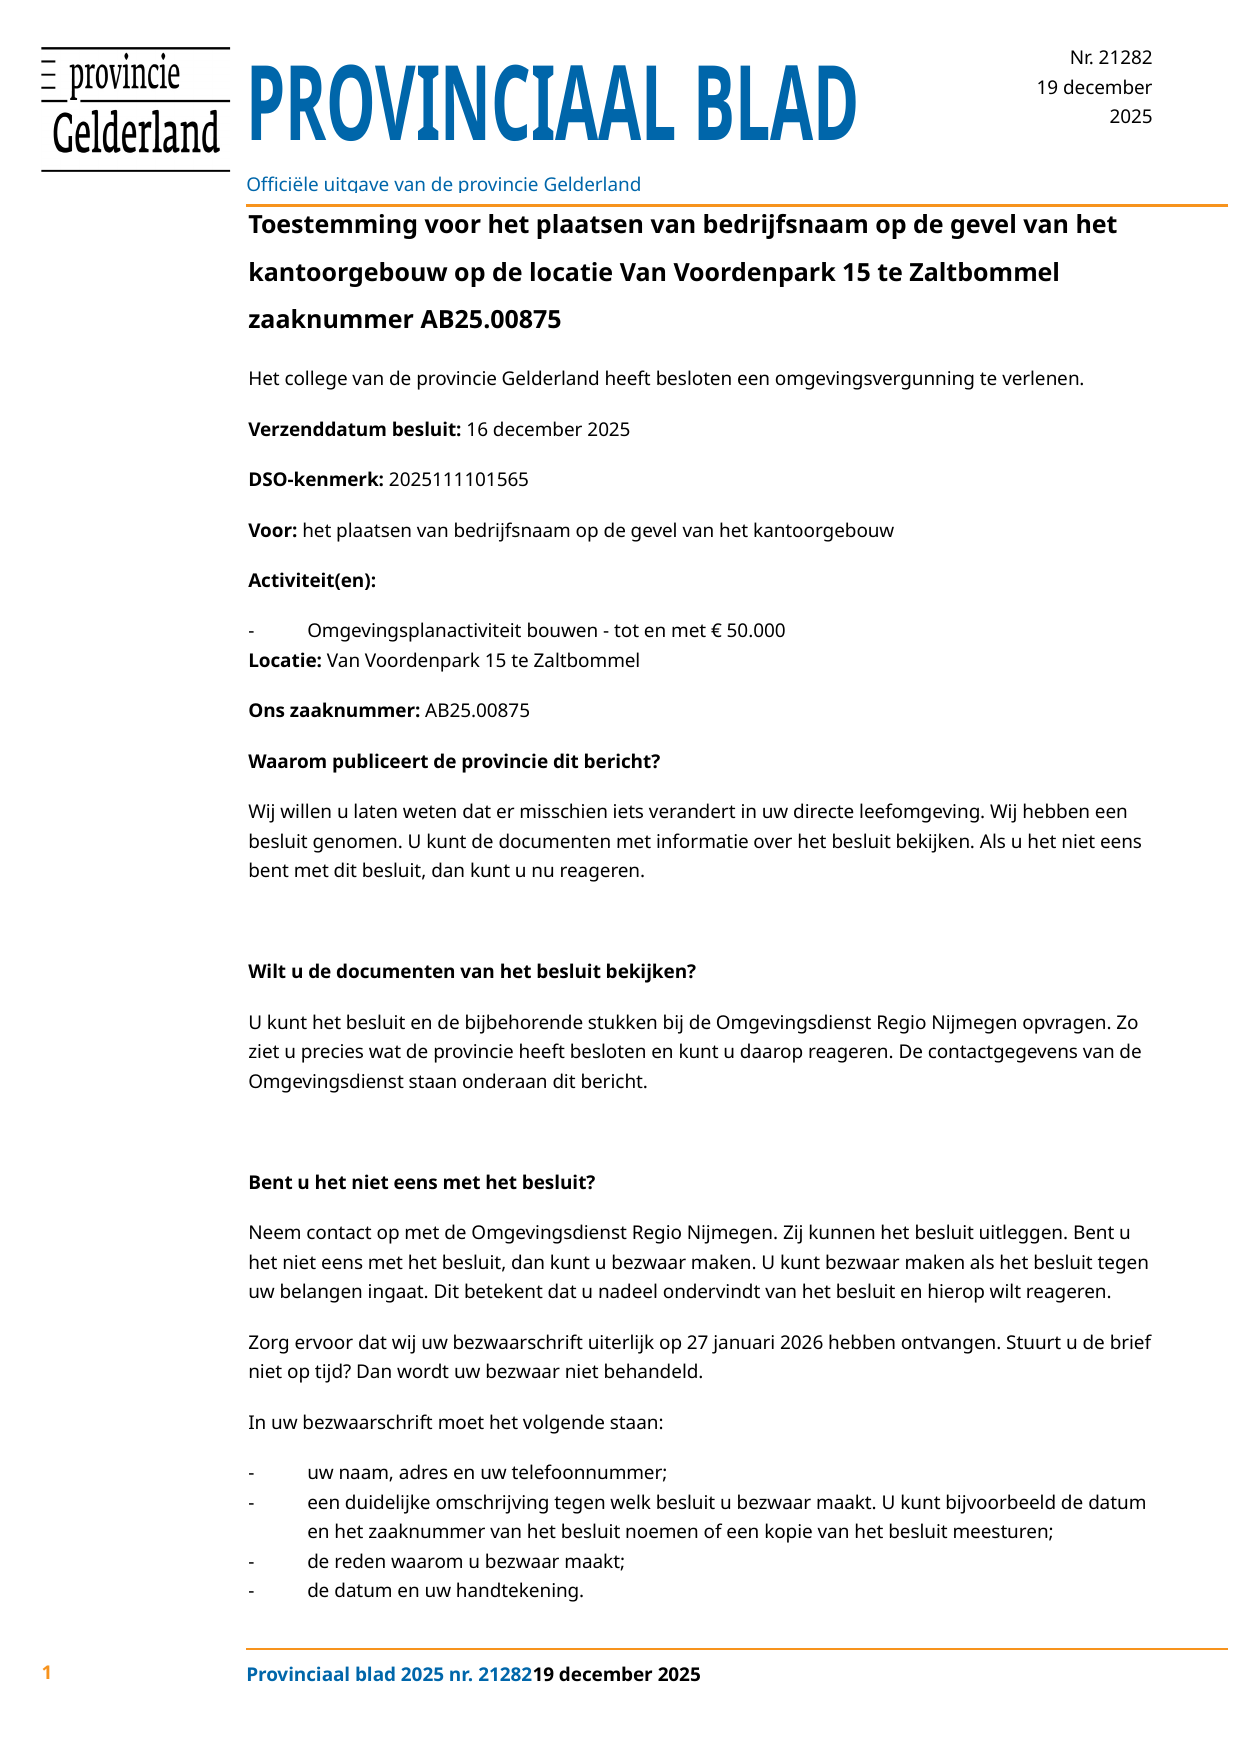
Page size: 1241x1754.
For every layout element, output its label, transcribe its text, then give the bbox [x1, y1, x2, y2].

text Voor: het plaatsen van bedrijfsnaam op de gevel van het kantoorgebouw [248, 517, 1152, 542]
text Activiteit(en): [248, 567, 1152, 593]
list Omgevingsplanactiviteit bouwen - tot en met € 50.000 [248, 618, 1152, 643]
text Wij willen u laten weten dat er misschien iets verandert in uw directe leefomgeving. Wij hebben een besluit genomen. U kunt de documenten met informatie over het besluit bekijken. Als u het niet eens bent met dit besluit, dan kunt u nu reageren. [248, 798, 1152, 883]
text Bent u het niet eens met het besluit? [248, 1169, 1152, 1194]
text Wilt u de documenten van het besluit bekijken? [248, 958, 1152, 984]
text Toestemming voor het plaatsen van bedrijfsnaam op de gevel van het kantoorgebouw op de locatie Van Voordenpark 15 te Zaltbommel zaaknummer AB25.00875 [248, 207, 1152, 336]
list uw naam, adres en uw telefoonnummer; [248, 1459, 1152, 1485]
text Waarom publiceert de provincie dit bericht? [248, 748, 1152, 774]
text Verzenddatum besluit: 16 december 2025 [248, 416, 1152, 442]
text Het college van de provincie Gelderland heeft besloten een omgevingsvergunning te verlenen. [248, 366, 1152, 391]
text DSO-kenmerk: 2025111101565 [248, 466, 1152, 492]
list de datum en uw handtekening. [248, 1578, 1152, 1603]
list een duidelijke omschrijving tegen welk besluit u bezwaar maakt. U kunt bijvoorbeeld de datum en het zaaknummer van het besluit noemen of een kopie van het besluit meesturen; [248, 1489, 1152, 1544]
text Locatie: Van Voordenpark 15 te Zaltbommel [248, 647, 1152, 673]
text Ons zaaknummer: AB25.00875 [248, 698, 1152, 723]
list de reden waarom u bezwaar maakt; [248, 1548, 1152, 1574]
text U kunt het besluit en de bijbehorende stukken bij de Omgevingsdienst Regio Nijmegen opvragen. Zo ziet u precies wat de provincie heeft besloten en kunt u daarop reageren. De contactgegevens van de Omgevingsdienst staan onderaan dit bericht. [248, 1009, 1152, 1094]
text In uw bezwaarschrift moet het volgende staan: [248, 1409, 1152, 1434]
text Zorg ervoor dat wij uw bezwaarschrift uiterlijk op 27 januari 2026 hebben ontvangen. Stuurt u de brief niet op tijd? Dan wordt uw bezwaar niet behandeld. [248, 1329, 1152, 1384]
picture [41, 47, 231, 172]
text Neem contact op met de Omgevingsdienst Regio Nijmegen. Zij kunnen het besluit uitleggen. Bent u het niet eens met het besluit, dan kunt u bezwaar maken. U kunt bezwaar maken als het besluit tegen uw belangen ingaat. Dit betekent dat u nadeel ondervindt van het besluit en hierop wilt reageren. [248, 1219, 1152, 1304]
